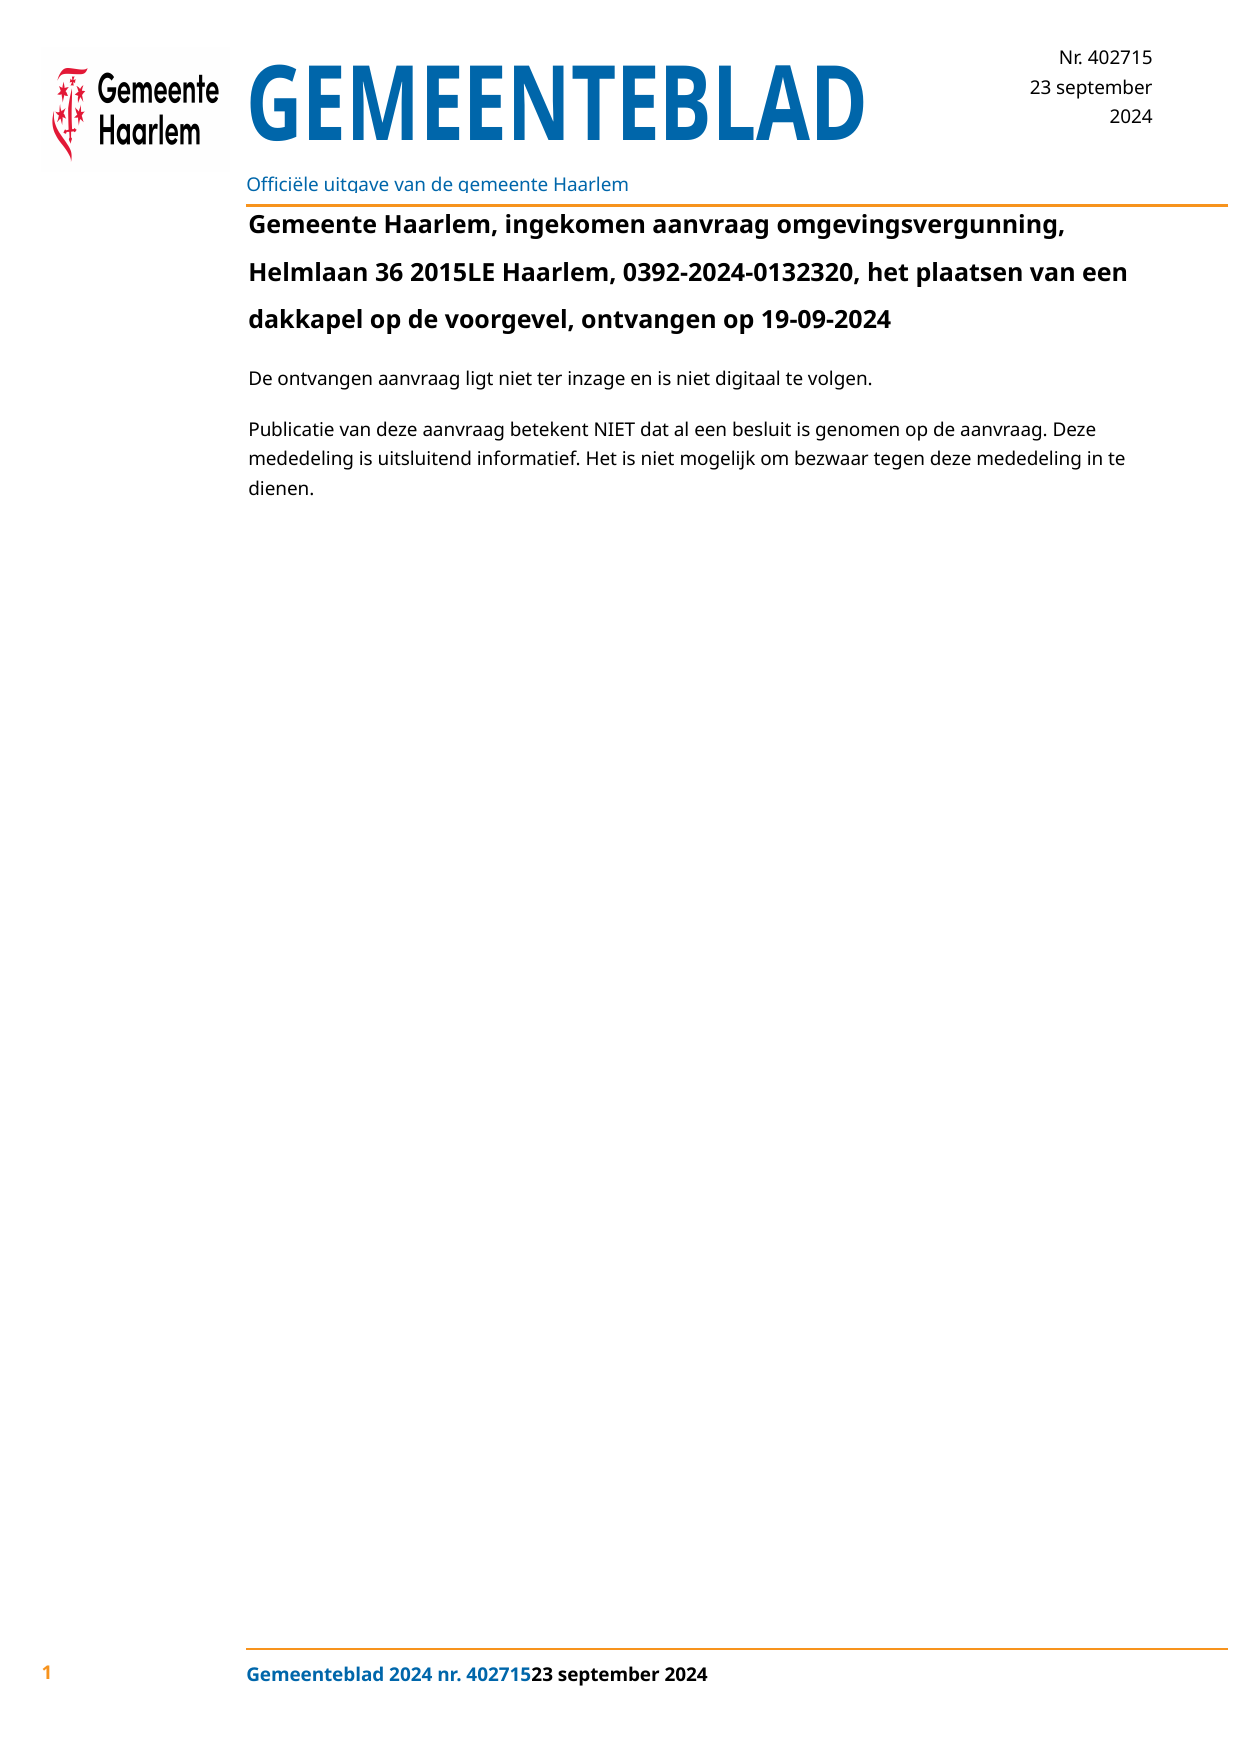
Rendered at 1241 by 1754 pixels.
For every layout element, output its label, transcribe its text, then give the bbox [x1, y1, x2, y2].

picture [41, 47, 231, 172]
text De ontvangen aanvraag ligt niet ter inzage en is niet digitaal te volgen. [248, 366, 1152, 391]
text Publicatie van deze aanvraag betekent NIET dat al een besluit is genomen op de aanvraag. Deze mededeling is uitsluitend informatief. Het is niet mogelijk om bezwaar tegen deze mededeling in te dienen. [248, 416, 1152, 501]
text Gemeente Haarlem, ingekomen aanvraag omgevingsvergunning, Helmlaan 36 2015LE Haarlem, 0392-2024-0132320, het plaatsen van een dakkapel op de voorgevel, ontvangen op 19-09-2024 [248, 207, 1152, 336]
